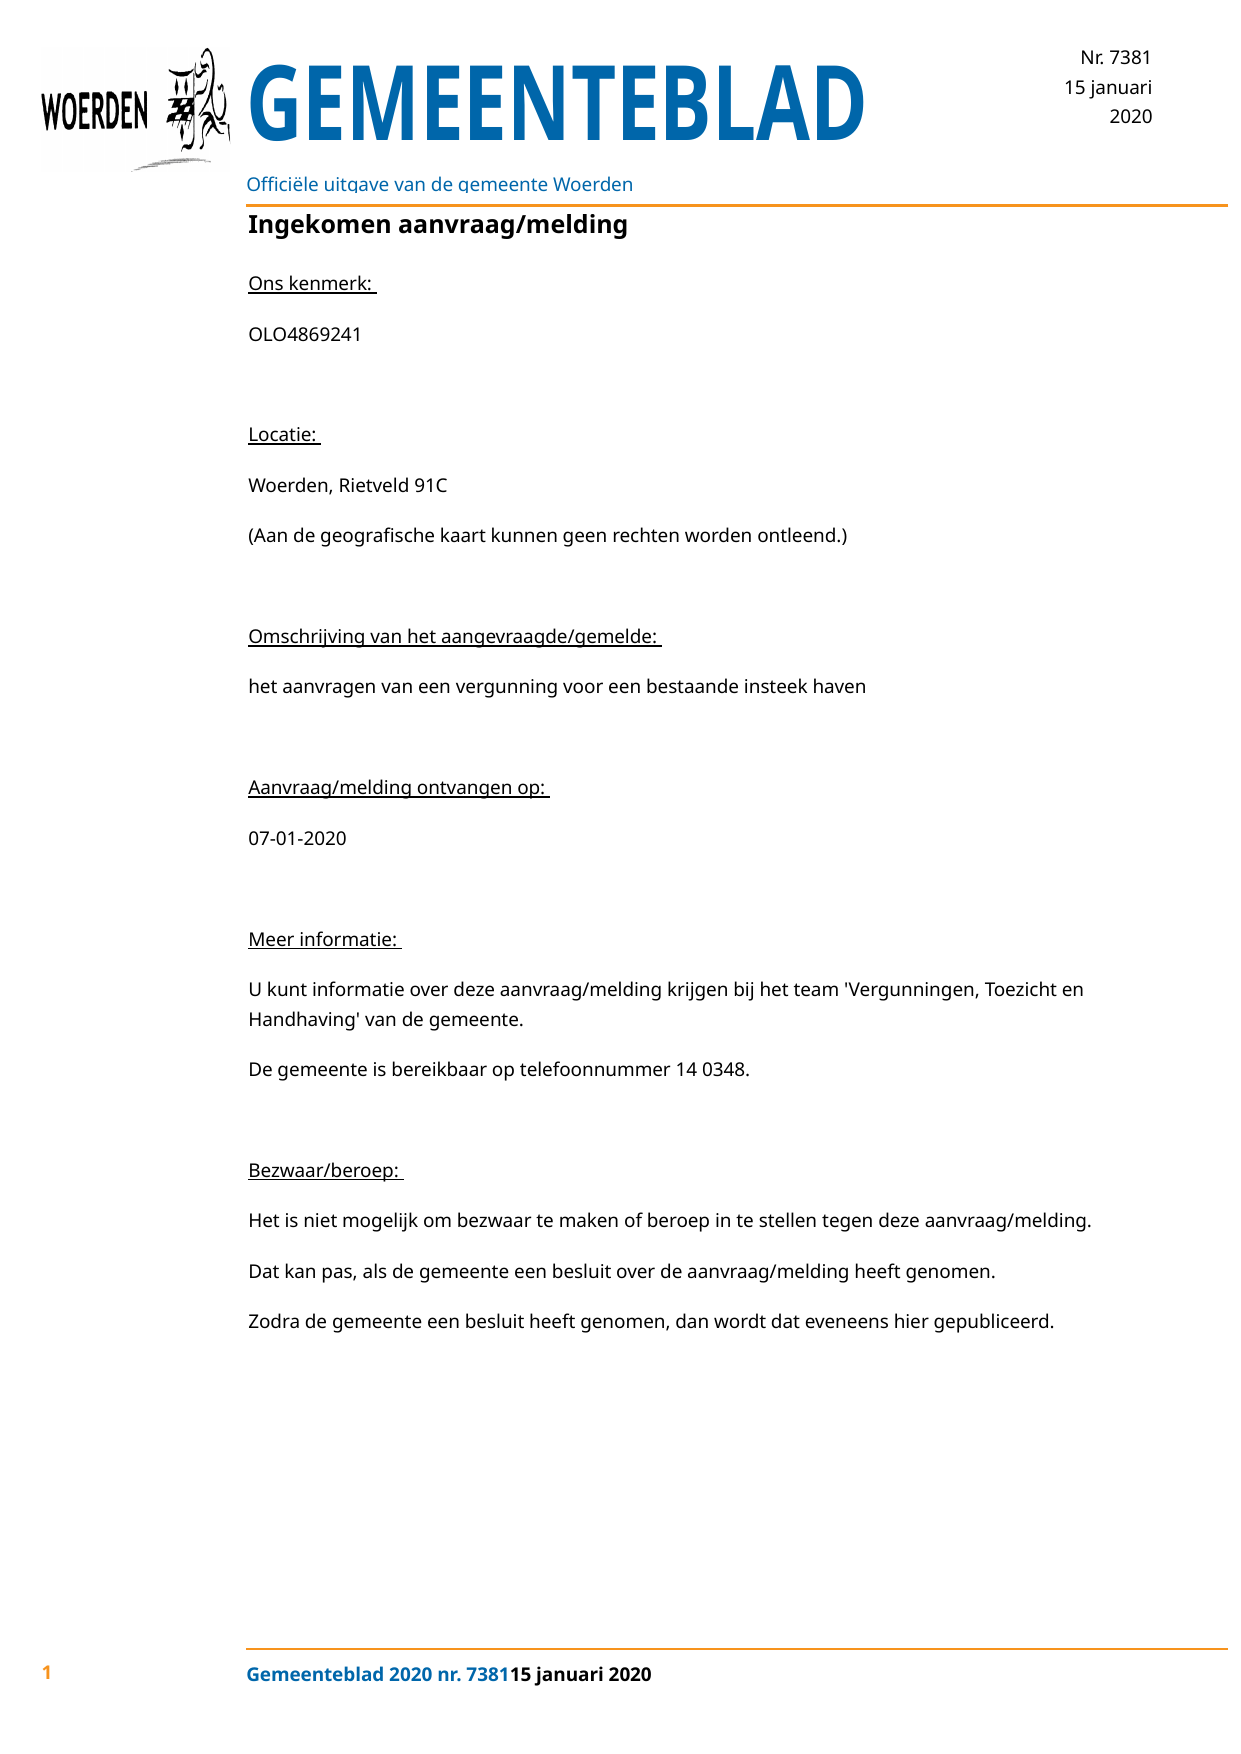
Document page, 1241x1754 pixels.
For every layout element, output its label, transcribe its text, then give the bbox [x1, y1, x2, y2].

text 07-01-2020 [248, 825, 1152, 851]
text OLO4869241 [248, 321, 1152, 346]
text Locatie: [248, 422, 1152, 447]
text Dat kan pas, als de gemeente een besluit over de aanvraag/melding heeft genomen. [248, 1258, 1152, 1283]
picture [41, 47, 231, 172]
text Woerden, Rietveld 91C [248, 472, 1152, 498]
text (Aan de geografische kaart kunnen geen rechten worden ontleend.) [248, 522, 1152, 548]
text Aanvraag/melding ontvangen op: [248, 774, 1152, 800]
text Het is niet mogelijk om bezwaar te maken of beroep in te stellen tegen deze aanvraag/melding. [248, 1207, 1152, 1233]
text Ingekomen aanvraag/melding [248, 207, 1152, 241]
text Omschrijving van het aangevraagde/gemelde: [248, 623, 1152, 649]
text U kunt informatie over deze aanvraag/melding krijgen bij het team 'Vergunningen, Toezicht en Handhaving' van de gemeente. [248, 976, 1152, 1031]
text Meer informatie: [248, 926, 1152, 951]
text Ons kenmerk: [248, 270, 1152, 296]
text De gemeente is bereikbaar op telefoonnummer 14 0348. [248, 1056, 1152, 1082]
text Zodra de gemeente een besluit heeft genomen, dan wordt dat eveneens hier gepubliceerd. [248, 1308, 1152, 1334]
text het aanvragen van een vergunning voor een bestaande insteek haven [248, 674, 1152, 699]
text Bezwaar/beroep: [248, 1157, 1152, 1183]
